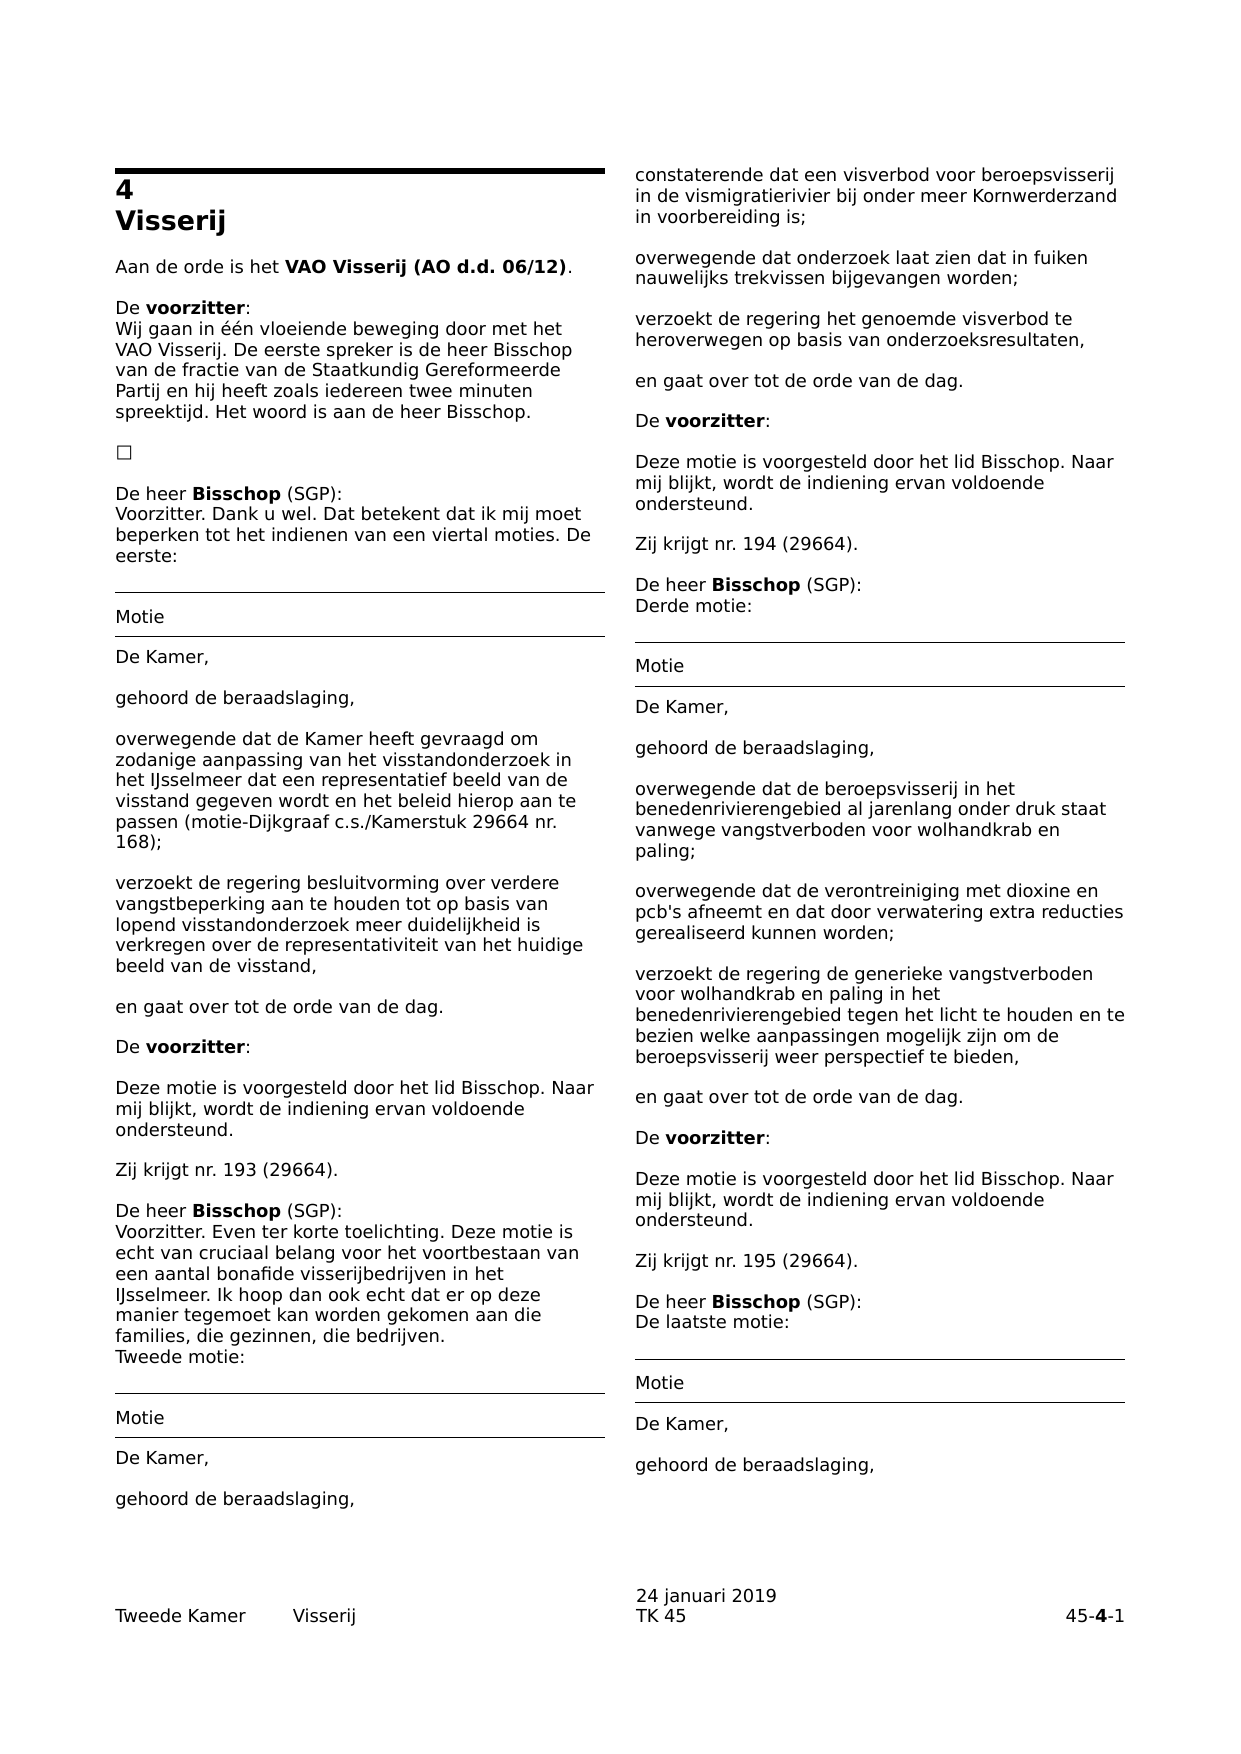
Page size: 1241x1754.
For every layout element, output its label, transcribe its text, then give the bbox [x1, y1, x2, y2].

text en gaat over tot de orde van de dag. [115, 997, 605, 1017]
text De heer Bisschop (SGP): [635, 575, 1125, 596]
text gehoord de beraadslaging, [635, 1454, 1125, 1475]
text De voorzitter: [115, 1037, 605, 1058]
text Wij gaan in één vloeiende beweging door met het VAO Visserij. De eerste spreker is de heer Bisschop van de fractie van de Staatkundig Gereformeerde Partij en hij heeft zoals iedereen twee minuten spreektijd. Het woord is aan de heer Bisschop. [115, 318, 605, 423]
text De Kamer, [635, 1414, 1125, 1434]
text gehoord de beraadslaging, [115, 1489, 605, 1510]
text constaterende dat een visverbod voor beroepsvisserij in de vismigratierivier bij onder meer Kornwerderzand in voorbereiding is; [635, 165, 1125, 227]
title 4 Visserij [115, 174, 605, 237]
text De heer Bisschop (SGP): [115, 483, 605, 504]
text Deze motie is voorgesteld door het lid Bisschop. Naar mij blijkt, wordt de indiening ervan voldoende ondersteund. [635, 452, 1125, 514]
text Derde motie: [635, 596, 1125, 616]
text gehoord de beraadslaging, [635, 738, 1125, 758]
text verzoekt de regering de generieke vangstverboden voor wolhandkrab en paling in het benedenrivierengebied tegen het licht te houden en te bezien welke aanpassingen mogelijk zijn om de beroepsvisserij weer perspectief te bieden, [635, 963, 1125, 1067]
text Motie [635, 1373, 1125, 1394]
text Motie [115, 1407, 605, 1428]
text De heer Bisschop (SGP): [115, 1201, 605, 1222]
text Voorzitter. Even ter korte toelichting. Deze motie is echt van cruciaal belang voor het voortbestaan van een aantal bonafide visserijbedrijven in het IJsselmeer. Ik hoop dan ook echt dat er op deze manier tegemoet kan worden gekomen aan die families, die gezinnen, die bedrijven. [115, 1222, 605, 1347]
text Deze motie is voorgesteld door het lid Bisschop. Naar mij blijkt, wordt de indiening ervan voldoende ondersteund. [635, 1169, 1125, 1231]
text De Kamer, [635, 697, 1125, 718]
text De voorzitter: [635, 1128, 1125, 1149]
text Motie [635, 656, 1125, 677]
text overwegende dat de beroepsvisserij in het benedenrivierengebied al jarenlang onder druk staat vanwege vangstverboden voor wolhandkrab en paling; [635, 778, 1125, 861]
text en gaat over tot de orde van de dag. [635, 370, 1125, 391]
text Motie [115, 606, 605, 627]
text De laatste motie: [635, 1312, 1125, 1333]
text Zij krijgt nr. 193 (29664). [115, 1160, 605, 1181]
text De Kamer, [115, 1448, 605, 1469]
text De Kamer, [115, 647, 605, 668]
text overwegende dat onderzoek laat zien dat in fuiken nauwelijks trekvissen bijgevangen worden; [635, 247, 1125, 289]
text De voorzitter: [635, 411, 1125, 432]
text Tweede motie: [115, 1347, 605, 1368]
text en gaat over tot de orde van de dag. [635, 1087, 1125, 1108]
text Zij krijgt nr. 195 (29664). [635, 1251, 1125, 1272]
text Voorzitter. Dank u wel. Dat betekent dat ik mij moet beperken tot het indienen van een viertal moties. De eerste: [115, 504, 605, 567]
text overwegende dat de verontreiniging met dioxine en pcb's afneemt en dat door verwatering extra reducties gerealiseerd kunnen worden; [635, 881, 1125, 943]
text verzoekt de regering besluitvorming over verdere vangstbeperking aan te houden tot op basis van lopend visstandonderzoek meer duidelijkheid is verkregen over de representativiteit van het huidige beeld van de visstand, [115, 873, 605, 977]
text verzoekt de regering het genoemde visverbod te heroverwegen op basis van onderzoeksresultaten, [635, 309, 1125, 350]
text De voorzitter: [115, 298, 605, 318]
text ⬜ [115, 443, 605, 463]
text overwegende dat de Kamer heeft gevraagd om zodanige aanpassing van het visstandonderzoek in het IJsselmeer dat een representatief beeld van de visstand gegeven wordt en het beleid hierop aan te passen (motie-Dijkgraaf c.s./Kamerstuk 29664 nr. 168); [115, 729, 605, 853]
text Zij krijgt nr. 194 (29664). [635, 534, 1125, 555]
text De heer Bisschop (SGP): [635, 1292, 1125, 1312]
text Deze motie is voorgesteld door het lid Bisschop. Naar mij blijkt, wordt de indiening ervan voldoende ondersteund. [115, 1078, 605, 1140]
text Aan de orde is het VAO Visserij (AO d.d. 06/12). [115, 257, 605, 278]
text gehoord de beraadslaging, [115, 688, 605, 709]
